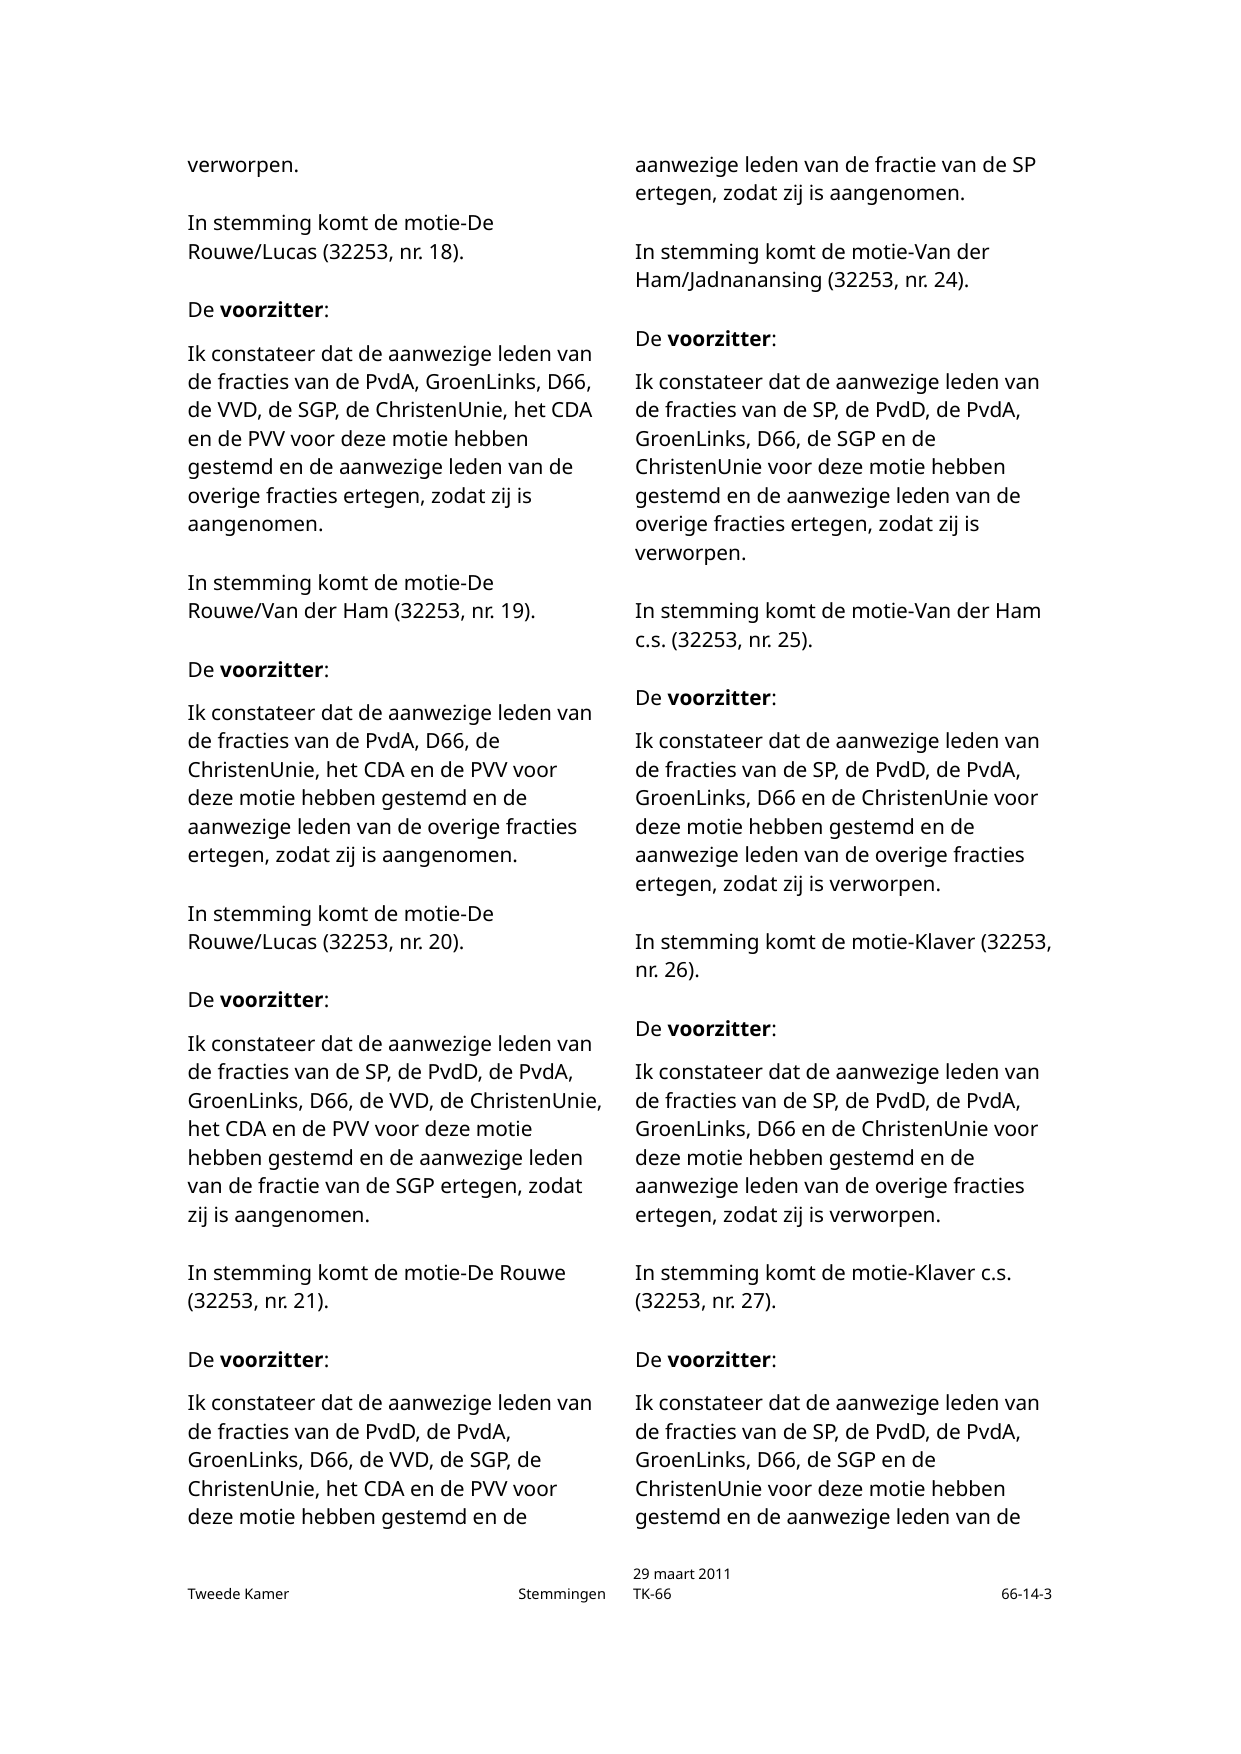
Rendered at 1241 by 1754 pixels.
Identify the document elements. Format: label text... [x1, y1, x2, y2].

text De voorzitter: [187, 295, 605, 324]
text In stemming komt de motie-De Rouwe (32253, nr. 21). [187, 1258, 605, 1315]
text De voorzitter: [187, 1345, 605, 1373]
text Ik constateer dat de aanwezige leden van de fracties van de PvdD, de PvdA, GroenLinks, D66, de VVD, de SGP, de ChristenUnie, het CDA en de PVV voor deze motie hebben gestemd en de [187, 1388, 605, 1531]
text verworpen. [187, 150, 605, 178]
text In stemming komt de motie-De Rouwe/Lucas (32253, nr. 18). [187, 208, 605, 265]
text Ik constateer dat de aanwezige leden van de fracties van de PvdA, D66, de ChristenUnie, het CDA en de PVV voor deze motie hebben gestemd en de aanwezige leden van de overige fracties ertegen, zodat zij is aangenomen. [187, 698, 605, 869]
text De voorzitter: [187, 655, 605, 683]
text In stemming komt de motie-De Rouwe/Van der Ham (32253, nr. 19). [187, 568, 605, 625]
text De voorzitter: [187, 986, 605, 1014]
text De voorzitter: [635, 1345, 1053, 1373]
text In stemming komt de motie-Van der Ham c.s. (32253, nr. 25). [635, 596, 1053, 653]
text De voorzitter: [635, 324, 1053, 352]
text De voorzitter: [635, 1014, 1053, 1042]
text Ik constateer dat de aanwezige leden van de fracties van de SP, de PvdD, de PvdA, GroenLinks, D66, de VVD, de ChristenUnie, het CDA en de PVV voor deze motie hebben gestemd en de aanwezige leden van de fractie van de SGP ertegen, zodat zij is aangenomen. [187, 1029, 605, 1228]
text In stemming komt de motie-Klaver c.s. (32253, nr. 27). [635, 1258, 1053, 1315]
text Ik constateer dat de aanwezige leden van de fracties van de SP, de PvdD, de PvdA, GroenLinks, D66 en de ChristenUnie voor deze motie hebben gestemd en de aanwezige leden van de overige fracties ertegen, zodat zij is verworpen. [635, 727, 1053, 897]
text Ik constateer dat de aanwezige leden van de fracties van de SP, de PvdD, de PvdA, GroenLinks, D66, de SGP en de ChristenUnie voor deze motie hebben gestemd en de aanwezige leden van de overige fracties ertegen, zodat zij is verworpen. [635, 367, 1053, 566]
text Ik constateer dat de aanwezige leden van de fracties van de SP, de PvdD, de PvdA, GroenLinks, D66 en de ChristenUnie voor deze motie hebben gestemd en de aanwezige leden van de overige fracties ertegen, zodat zij is verworpen. [635, 1057, 1053, 1228]
text In stemming komt de motie-De Rouwe/Lucas (32253, nr. 20). [187, 899, 605, 956]
text De voorzitter: [635, 683, 1053, 712]
text aanwezige leden van de fractie van de SP ertegen, zodat zij is aangenomen. [635, 150, 1053, 207]
text In stemming komt de motie-Klaver (32253, nr. 26). [635, 927, 1053, 984]
text Ik constateer dat de aanwezige leden van de fracties van de SP, de PvdD, de PvdA, GroenLinks, D66, de SGP en de ChristenUnie voor deze motie hebben gestemd en de aanwezige leden van de [635, 1388, 1053, 1531]
text In stemming komt de motie-Van der Ham/Jadnanansing (32253, nr. 24). [635, 237, 1053, 294]
text Ik constateer dat de aanwezige leden van de fracties van de PvdA, GroenLinks, D66, de VVD, de SGP, de ChristenUnie, het CDA en de PVV voor deze motie hebben gestemd en de aanwezige leden van de overige fracties ertegen, zodat zij is aangenomen. [187, 339, 605, 538]
